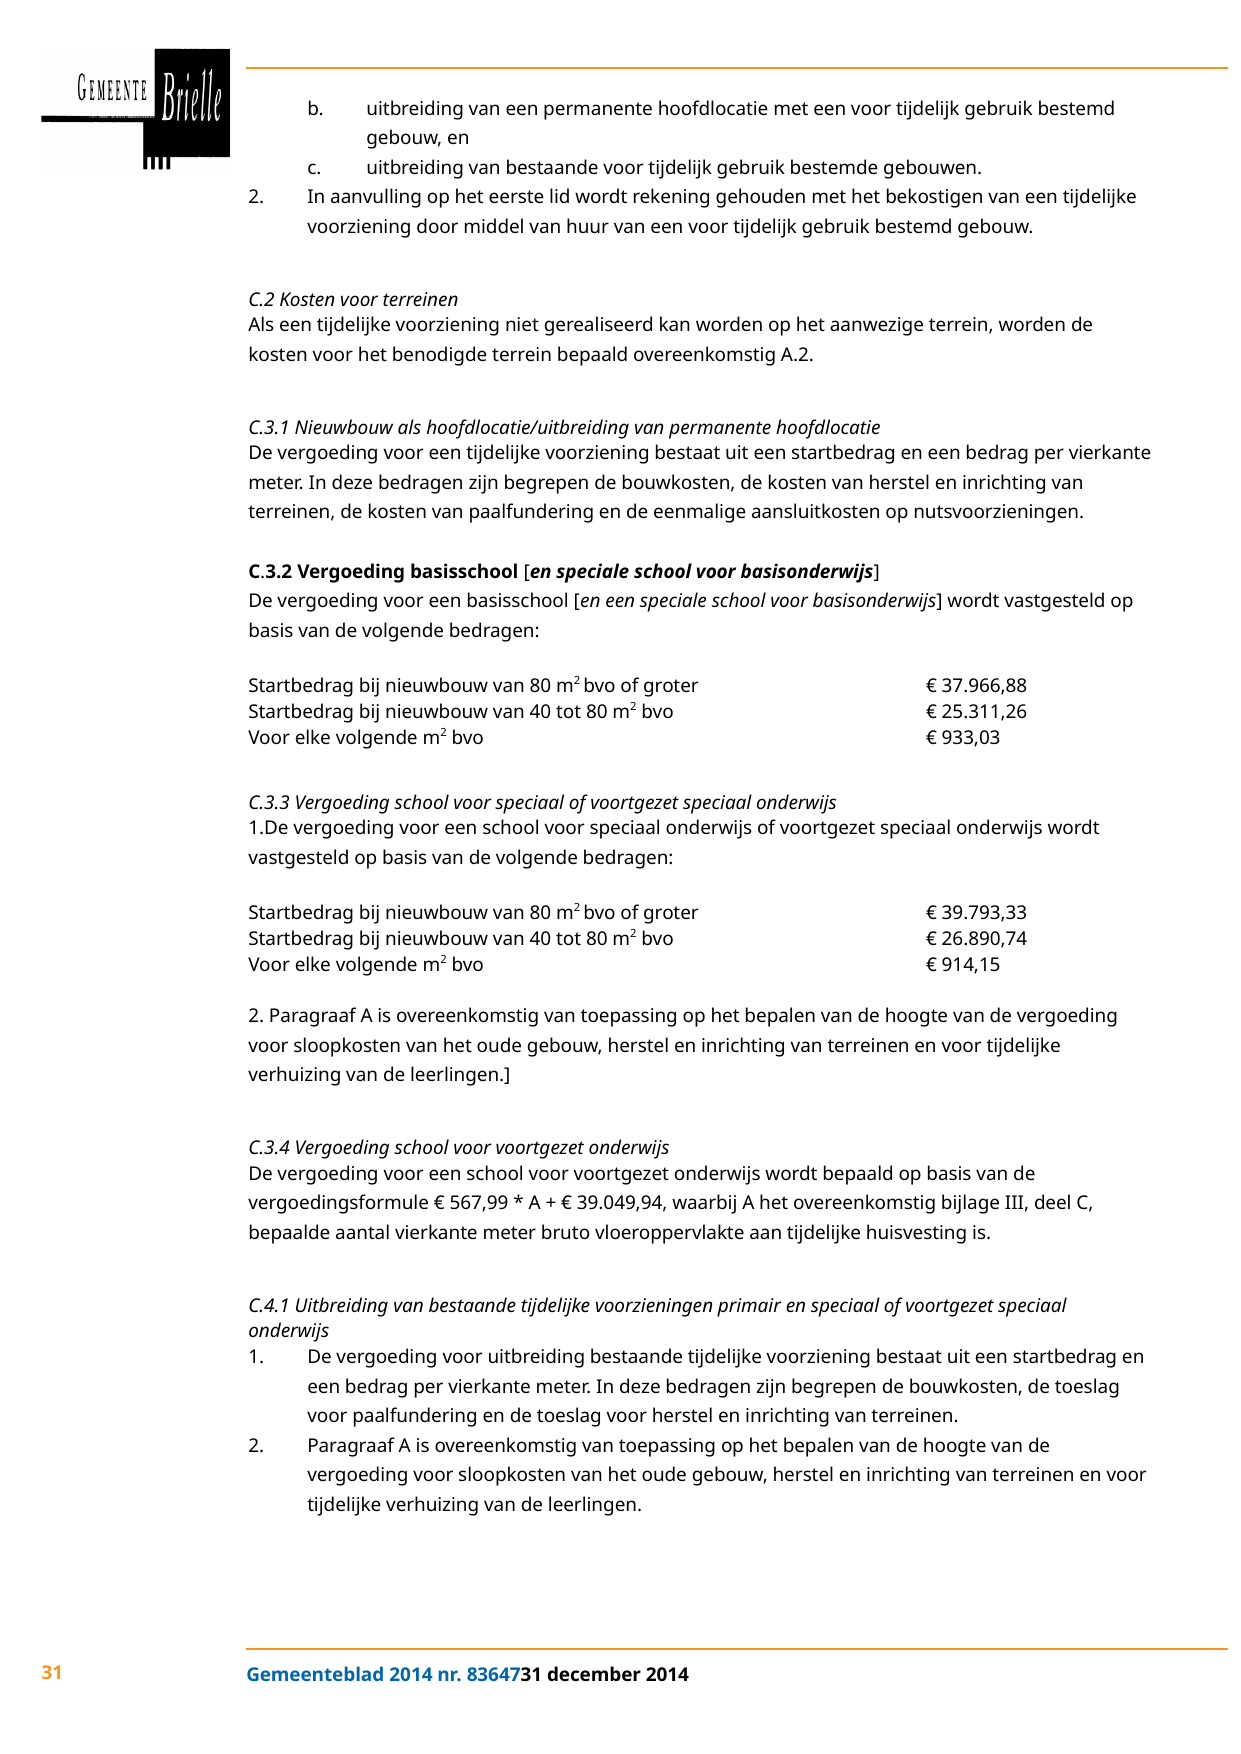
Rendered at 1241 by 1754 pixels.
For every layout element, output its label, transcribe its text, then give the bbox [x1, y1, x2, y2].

text C.3.2 Vergoeding basisschool [en speciale school voor basisonderwijs] [248, 558, 1152, 584]
list In aanvulling op het eerste lid wordt rekening gehouden met het bekostigen van een tijdelijke voorziening door middel van huur van een voor tijdelijk gebruik bestemd gebouw. [248, 183, 1152, 239]
list uitbreiding van een permanente hoofdlocatie met een voor tijdelijk gebruik bestemd gebouw, en [307, 95, 1152, 150]
table_header Startbedrag bij nieuwbouw van 80 m2 bvo of groter [248, 900, 926, 925]
text De vergoeding voor een basisschool [en een speciale school voor basisonderwijs] wordt vastgesteld op basis van de volgende bedragen: [248, 587, 1152, 643]
table_header Startbedrag bij nieuwbouw van 80 m2 bvo of groter [248, 673, 926, 698]
text 1.De vergoeding voor een school voor speciaal onderwijs of voortgezet speciaal onderwijs wordt vastgesteld op basis van de volgende bedragen: [248, 814, 1152, 870]
table_cell Voor elke volgende m2 bvo [248, 724, 926, 749]
table_cell Startbedrag bij nieuwbouw van 40 tot 80 m2 bvo [248, 698, 926, 724]
table_cell € 25.311,26 [926, 698, 1152, 724]
text C.3.3 Vergoeding school voor speciaal of voortgezet speciaal onderwijs [248, 789, 1152, 814]
text De vergoeding voor een tijdelijke voorziening bestaat uit een startbedrag en een bedrag per vierkante meter. In deze bedragen zijn begrepen de bouwkosten, de kosten van herstel en inrichting van terreinen, de kosten van paalfundering en de eenmalige aansluitkosten op nutsvoorzieningen. [248, 439, 1152, 524]
list Paragraaf A is overeenkomstig van toepassing op het bepalen van de hoogte van de vergoeding voor sloopkosten van het oude gebouw, herstel en inrichting van terreinen en voor tijdelijke verhuizing van de leerlingen. [248, 1432, 1152, 1517]
text Als een tijdelijke voorziening niet gerealiseerd kan worden op het aanwezige terrein, worden de kosten voor het benodigde terrein bepaald overeenkomstig A.2. [248, 312, 1152, 367]
table_cell € 26.890,74 [926, 925, 1152, 951]
table_cell Voor elke volgende m2 bvo [248, 951, 926, 977]
list uitbreiding van bestaande voor tijdelijk gebruik bestemde gebouwen. [307, 154, 1152, 180]
list De vergoeding voor uitbreiding bestaande tijdelijke voorziening bestaat uit een startbedrag en een bedrag per vierkante meter. In deze bedragen zijn begrepen de bouwkosten, de toeslag voor paalfundering en de toeslag voor herstel en inrichting van terreinen. [248, 1343, 1152, 1428]
table_cell Startbedrag bij nieuwbouw van 40 tot 80 m2 bvo [248, 925, 926, 951]
table_cell € 914,15 [926, 951, 1152, 977]
text C.2 Kosten voor terreinen [248, 286, 1152, 312]
table_header € 39.793,33 [926, 900, 1152, 925]
text De vergoeding voor een school voor voortgezet onderwijs wordt bepaald op basis van de vergoedingsformule € 567,99 * A + € 39.049,94, waarbij A het overeenkomstig bijlage III, deel C, bepaalde aantal vierkante meter bruto vloeroppervlakte aan tijdelijke huisvesting is. [248, 1160, 1152, 1245]
text 2. Paragraaf A is overeenkomstig van toepassing op het bepalen van de hoogte van de vergoeding voor sloopkosten van het oude gebouw, herstel en inrichting van terreinen en voor tijdelijke verhuizing van de leerlingen.] [248, 1002, 1152, 1087]
picture [41, 47, 231, 172]
table_header € 37.966,88 [926, 673, 1152, 698]
text C.3.4 Vergoeding school voor voortgezet onderwijs [248, 1134, 1152, 1160]
table_cell € 933,03 [926, 724, 1152, 749]
text C.3.1 Nieuwbouw als hoofdlocatie/uitbreiding van permanente hoofdlocatie [248, 414, 1152, 439]
text C.4.1 Uitbreiding van bestaande tijdelijke voorzieningen primair en speciaal of voortgezet speciaal onderwijs [248, 1292, 1152, 1343]
